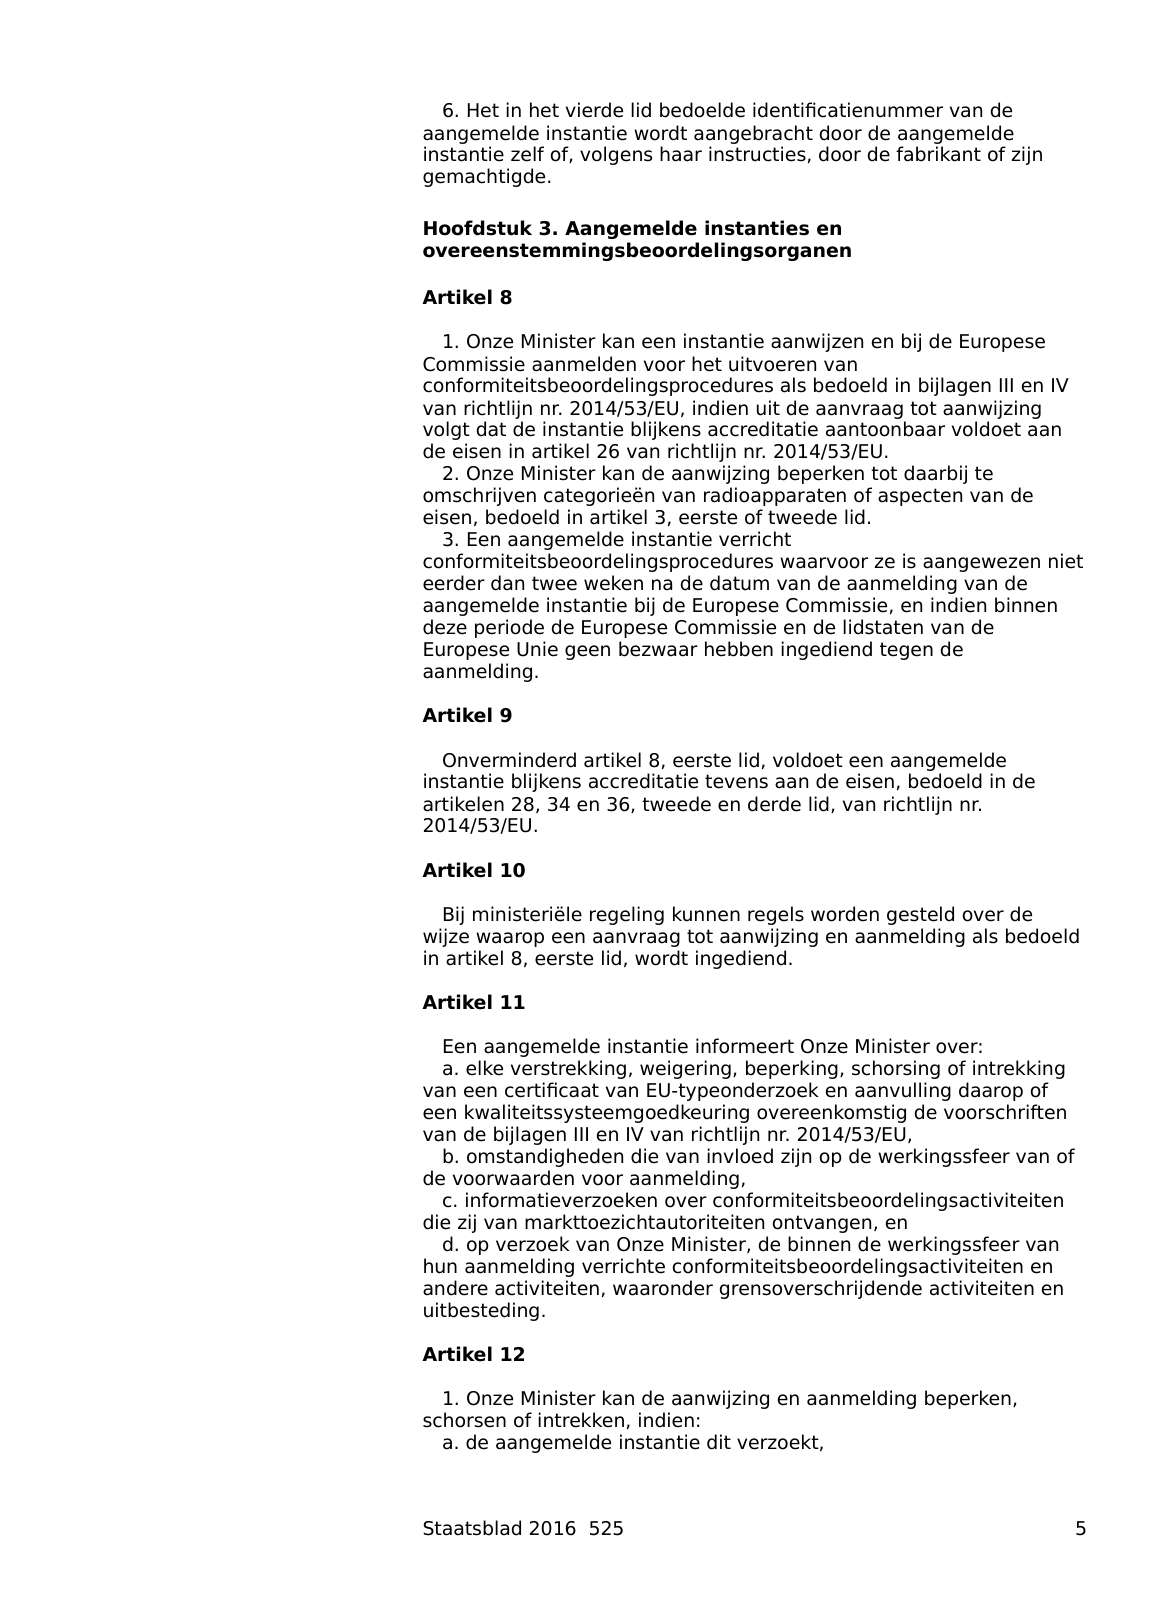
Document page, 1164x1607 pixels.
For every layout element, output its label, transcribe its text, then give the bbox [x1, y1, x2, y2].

text Bij ministeriële regeling kunnen regels worden gesteld over de wijze waarop een aanvraag tot aanwijzing en aanmelding als bedoeld in artikel 8, eerste lid, wordt ingediend. [422, 904, 1087, 970]
subtitle Hoofdstuk 3. Aangemelde instanties en overeenstemmingsbeoordelingsorganen [422, 218, 1087, 262]
text 6. Het in het vierde lid bedoelde identificatienummer van de aangemelde instantie wordt aangebracht door de aangemelde instantie zelf of, volgens haar instructies, door de fabrikant of zijn gemachtigde. [422, 100, 1087, 188]
subtitle Artikel 12 [422, 1344, 1087, 1366]
text 1. Onze Minister kan een instantie aanwijzen en bij de Europese Commissie aanmelden voor het uitvoeren van conformiteitsbeoordelingsprocedures als bedoeld in bijlagen III en IV van richtlijn nr. 2014/53/EU, indien uit de aanvraag tot aanwijzing volgt dat de instantie blijkens accreditatie aantoonbaar voldoet aan de eisen in artikel 26 van richtlijn nr. 2014/53/EU. [422, 331, 1087, 463]
text a. elke verstrekking, weigering, beperking, schorsing of intrekking van een certificaat van EU-typeonderzoek en aanvulling daarop of een kwaliteitssysteemgoedkeuring overeenkomstig de voorschriften van de bijlagen III en IV van richtlijn nr. 2014/53/EU, [422, 1058, 1087, 1146]
text d. op verzoek van Onze Minister, de binnen de werkingssfeer van hun aanmelding verrichte conformiteitsbeoordelingsactiviteiten en andere activiteiten, waaronder grensoverschrijdende activiteiten en uitbesteding. [422, 1234, 1087, 1322]
text Een aangemelde instantie informeert Onze Minister over: [422, 1036, 1087, 1058]
text c. informatieverzoeken over conformiteitsbeoordelingsactiviteiten die zij van markttoezichtautoriteiten ontvangen, en [422, 1190, 1087, 1234]
text Onverminderd artikel 8, eerste lid, voldoet een aangemelde instantie blijkens accreditatie tevens aan de eisen, bedoeld in de artikelen 28, 34 en 36, tweede en derde lid, van richtlijn nr. 2014/53/EU. [422, 749, 1087, 837]
subtitle Artikel 9 [422, 705, 1087, 727]
text a. de aangemelde instantie dit verzoekt, [422, 1432, 1087, 1454]
text 3. Een aangemelde instantie verricht conformiteitsbeoordelingsprocedures waarvoor ze is aangewezen niet eerder dan twee weken na de datum van de aanmelding van de aangemelde instantie bij de Europese Commissie, en indien binnen deze periode de Europese Commissie en de lidstaten van de Europese Unie geen bezwaar hebben ingediend tegen de aanmelding. [422, 529, 1087, 683]
text 1. Onze Minister kan de aanwijzing en aanmelding beperken, schorsen of intrekken, indien: [422, 1388, 1087, 1432]
text 2. Onze Minister kan de aanwijzing beperken tot daarbij te omschrijven categorieën van radioapparaten of aspecten van de eisen, bedoeld in artikel 3, eerste of tweede lid. [422, 463, 1087, 529]
subtitle Artikel 10 [422, 859, 1087, 882]
subtitle Artikel 11 [422, 992, 1087, 1014]
subtitle Artikel 8 [422, 287, 1087, 309]
text b. omstandigheden die van invloed zijn op de werkingssfeer van of de voorwaarden voor aanmelding, [422, 1146, 1087, 1190]
